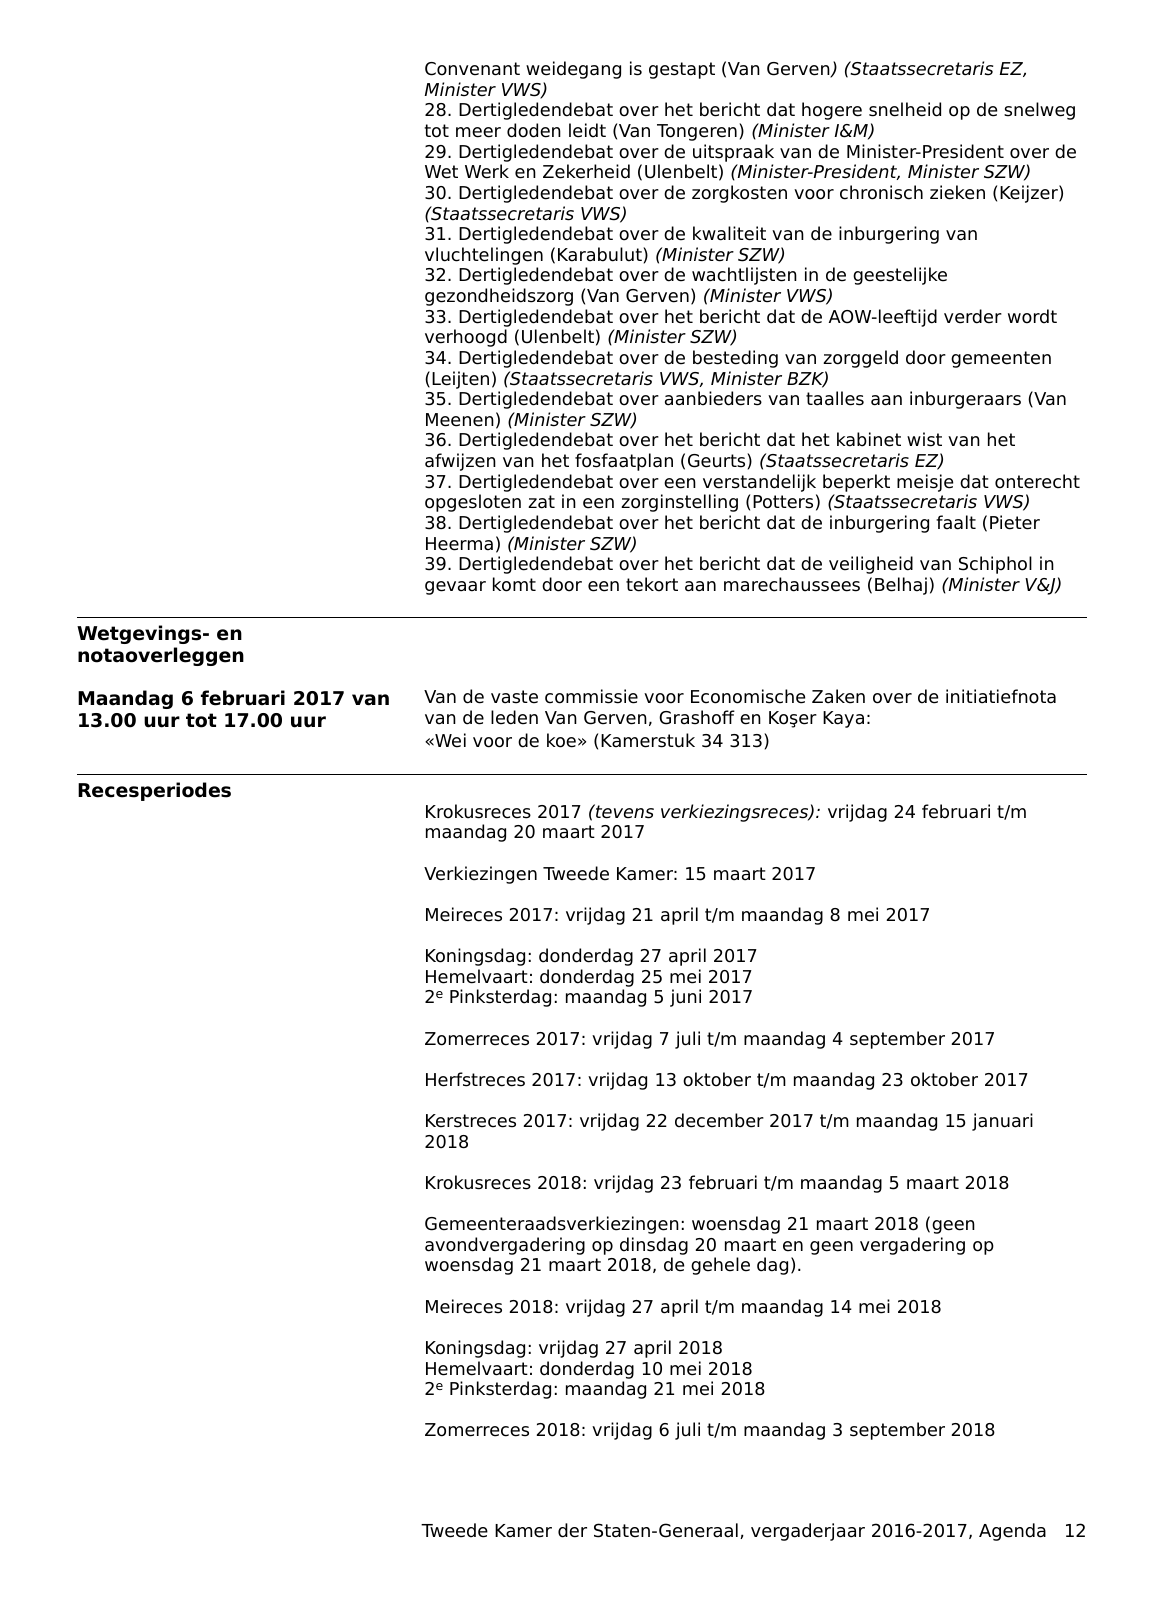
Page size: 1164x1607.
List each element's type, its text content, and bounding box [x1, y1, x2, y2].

table_cell [77, 1008, 401, 1028]
table_cell [77, 1338, 401, 1358]
table_cell [77, 843, 401, 863]
table_cell Maandag 6 februari 2017 van 13.00 uur tot 17.00 uur [77, 688, 401, 731]
table_cell Krokusreces 2017 (tevens verkiezingsreces): vrijdag 24 februari t/m maandag 20 maart 2017 [418, 802, 1087, 843]
table_cell Meireces 2017: vrijdag 21 april t/m maandag 8 mei 2017 [418, 905, 1087, 925]
table_cell 2e Pinksterdag: maandag 21 mei 2018 [418, 1379, 1087, 1400]
table_cell [401, 905, 418, 925]
table_cell [401, 142, 418, 183]
table_cell [401, 1297, 418, 1317]
table_cell [77, 513, 401, 554]
table_cell [401, 430, 418, 472]
table_cell [401, 265, 418, 307]
table_cell [401, 183, 418, 224]
table_cell [77, 1070, 401, 1090]
table_cell 34. Dertigledendebat over de besteding van zorggeld door gemeenten (Leijten) (Staatssecretaris VWS, Minister BZK) [418, 348, 1087, 389]
table_cell 38. Dertigledendebat over het bericht dat de inburgering faalt (Pieter Heerma) (Minister SZW) [418, 513, 1087, 554]
table_cell [418, 1317, 1087, 1338]
table_cell [77, 884, 401, 905]
table_cell [401, 348, 418, 389]
table_cell [77, 1420, 401, 1441]
table_cell 37. Dertigledendebat over een verstandelijk beperkt meisje dat onterecht opgesloten zat in een zorginstelling (Potters) (Staatssecretaris VWS) [418, 472, 1087, 513]
table_cell [418, 1049, 1087, 1070]
table_cell Convenant weidegang is gestapt (Van Gerven) (Staatssecretaris EZ, Minister VWS) [418, 59, 1087, 100]
table_cell [418, 884, 1087, 905]
table_cell 35. Dertigledendebat over aanbieders van taalles aan inburgeraars (Van Meenen) (Minister SZW) [418, 389, 1087, 430]
table_cell [77, 987, 401, 1008]
table_cell 33. Dertigledendebat over het bericht dat de AOW-leeftijd verder wordt verhoogd (Ulenbelt) (Minister SZW) [418, 307, 1087, 348]
table_cell [401, 59, 418, 100]
table_cell [401, 554, 418, 595]
table_cell [77, 1317, 401, 1338]
table_cell [77, 667, 401, 687]
table_cell [77, 224, 401, 265]
table_cell «Wei voor de koe» (Kamerstuk 34 313) [418, 731, 1087, 752]
table_cell [77, 307, 401, 348]
table_cell [77, 554, 401, 595]
table_cell [418, 925, 1087, 946]
table_cell [77, 1152, 401, 1173]
table_cell Koningsdag: donderdag 27 april 2017 [418, 946, 1087, 967]
table_cell [401, 389, 418, 430]
table_cell [401, 925, 418, 946]
table_cell [418, 1194, 1087, 1214]
table_cell Zomerreces 2018: vrijdag 6 juli t/m maandag 3 september 2018 [418, 1420, 1087, 1441]
table_cell [401, 667, 418, 687]
table_cell [401, 1379, 418, 1400]
table_header Wetgevings- en notaoverleggen [77, 618, 401, 667]
table_cell [418, 843, 1087, 863]
table_cell 31. Dertigledendebat over de kwaliteit van de inburgering van vluchtelingen (Karabulut) (Minister SZW) [418, 224, 1087, 265]
table_cell [77, 1049, 401, 1070]
table_cell Zomerreces 2017: vrijdag 7 juli t/m maandag 4 september 2017 [418, 1029, 1087, 1049]
table_cell [401, 1008, 418, 1028]
table_cell [401, 1049, 418, 1070]
table_cell [77, 1359, 401, 1379]
table_cell [401, 1214, 418, 1276]
table_cell [418, 1400, 1087, 1420]
table_cell 30. Dertigledendebat over de zorgkosten voor chronisch zieken (Keijzer) (Staatssecretaris VWS) [418, 183, 1087, 224]
table_cell [77, 1173, 401, 1193]
table_cell [401, 1400, 418, 1420]
table_cell [77, 1090, 401, 1111]
table_cell [418, 1276, 1087, 1297]
table_cell 28. Dertigledendebat over het bericht dat hogere snelheid op de snelweg tot meer doden leidt (Van Tongeren) (Minister I&M) [418, 100, 1087, 142]
table_cell [401, 307, 418, 348]
table_header Recesperiodes [77, 775, 401, 802]
table_cell [77, 1214, 401, 1276]
table_cell [401, 513, 418, 554]
table_cell [401, 987, 418, 1008]
table_cell [77, 59, 401, 100]
table_cell Herfstreces 2017: vrijdag 13 oktober t/m maandag 23 oktober 2017 [418, 1070, 1087, 1090]
table_cell [401, 802, 418, 843]
table_cell Gemeenteraadsverkiezingen: woensdag 21 maart 2018 (geen avondvergadering op dinsdag 20 maart en geen vergadering op woensdag 21 maart 2018, de gehele dag). [418, 1214, 1087, 1276]
table_cell [401, 884, 418, 905]
table_cell Meireces 2018: vrijdag 27 april t/m maandag 14 mei 2018 [418, 1297, 1087, 1317]
table_cell [401, 100, 418, 142]
table_cell [401, 472, 418, 513]
table_cell [77, 864, 401, 884]
table_cell [401, 843, 418, 863]
table_cell [418, 1090, 1087, 1111]
table_cell Koningsdag: vrijdag 27 april 2018 [418, 1338, 1087, 1358]
table_cell [401, 864, 418, 884]
table_cell Verkiezingen Tweede Kamer: 15 maart 2017 [418, 864, 1087, 884]
table_cell Kerstreces 2017: vrijdag 22 december 2017 t/m maandag 15 januari 2018 [418, 1111, 1087, 1152]
table_header [418, 618, 1087, 667]
table_cell [77, 731, 401, 752]
table_cell Hemelvaart: donderdag 25 mei 2017 [418, 967, 1087, 987]
table_cell [77, 348, 401, 389]
table_cell 29. Dertigledendebat over de uitspraak van de Minister-President over de Wet Werk en Zekerheid (Ulenbelt) (Minister-President, Minister SZW) [418, 142, 1087, 183]
table_cell [401, 967, 418, 987]
table_cell [401, 1111, 418, 1152]
table_cell [401, 1420, 418, 1441]
table_cell [401, 1276, 418, 1297]
table_cell [401, 1090, 418, 1111]
table_cell [401, 224, 418, 265]
table_header [401, 618, 418, 667]
table_cell [77, 905, 401, 925]
table_cell [77, 1276, 401, 1297]
table_cell [401, 731, 418, 752]
table_cell [401, 946, 418, 967]
table_cell [77, 472, 401, 513]
table_cell [77, 946, 401, 967]
table_cell [401, 1317, 418, 1338]
table_cell [401, 1173, 418, 1193]
table_cell [401, 1070, 418, 1090]
table_cell 2e Pinksterdag: maandag 5 juni 2017 [418, 987, 1087, 1008]
table_cell [401, 1194, 418, 1214]
table_cell [77, 967, 401, 987]
table_cell [77, 100, 401, 142]
table_cell [77, 1111, 401, 1152]
table_cell [77, 1297, 401, 1317]
table_cell [401, 1152, 418, 1173]
table_cell [418, 1152, 1087, 1173]
table_cell [418, 1008, 1087, 1028]
table_cell [77, 802, 401, 843]
table_cell 32. Dertigledendebat over de wachtlijsten in de geestelijke gezondheidszorg (Van Gerven) (Minister VWS) [418, 265, 1087, 307]
table_cell [401, 1338, 418, 1358]
table_cell [401, 1359, 418, 1379]
table_cell Van de vaste commissie voor Economische Zaken over de initiatiefnota van de leden Van Gerven, Grashoff en Koşer Kaya: [418, 688, 1087, 731]
table_cell [77, 265, 401, 307]
table_cell [77, 1029, 401, 1049]
table_cell [401, 688, 418, 731]
table_cell [77, 430, 401, 472]
table_cell [77, 1400, 401, 1420]
table_cell [77, 1194, 401, 1214]
table_cell [77, 1379, 401, 1400]
table_cell [77, 183, 401, 224]
table_cell Hemelvaart: donderdag 10 mei 2018 [418, 1359, 1087, 1379]
table_cell [418, 667, 1087, 687]
table_header [401, 775, 418, 802]
table_cell 36. Dertigledendebat over het bericht dat het kabinet wist van het afwijzen van het fosfaatplan (Geurts) (Staatssecretaris EZ) [418, 430, 1087, 472]
table_cell Krokusreces 2018: vrijdag 23 februari t/m maandag 5 maart 2018 [418, 1173, 1087, 1193]
table_cell [77, 142, 401, 183]
table_cell [401, 1029, 418, 1049]
table_cell 39. Dertigledendebat over het bericht dat de veiligheid van Schiphol in gevaar komt door een tekort aan marechaussees (Belhaj) (Minister V&J) [418, 554, 1087, 595]
table_cell [77, 389, 401, 430]
table_header [418, 775, 1087, 802]
table_cell [77, 925, 401, 946]
